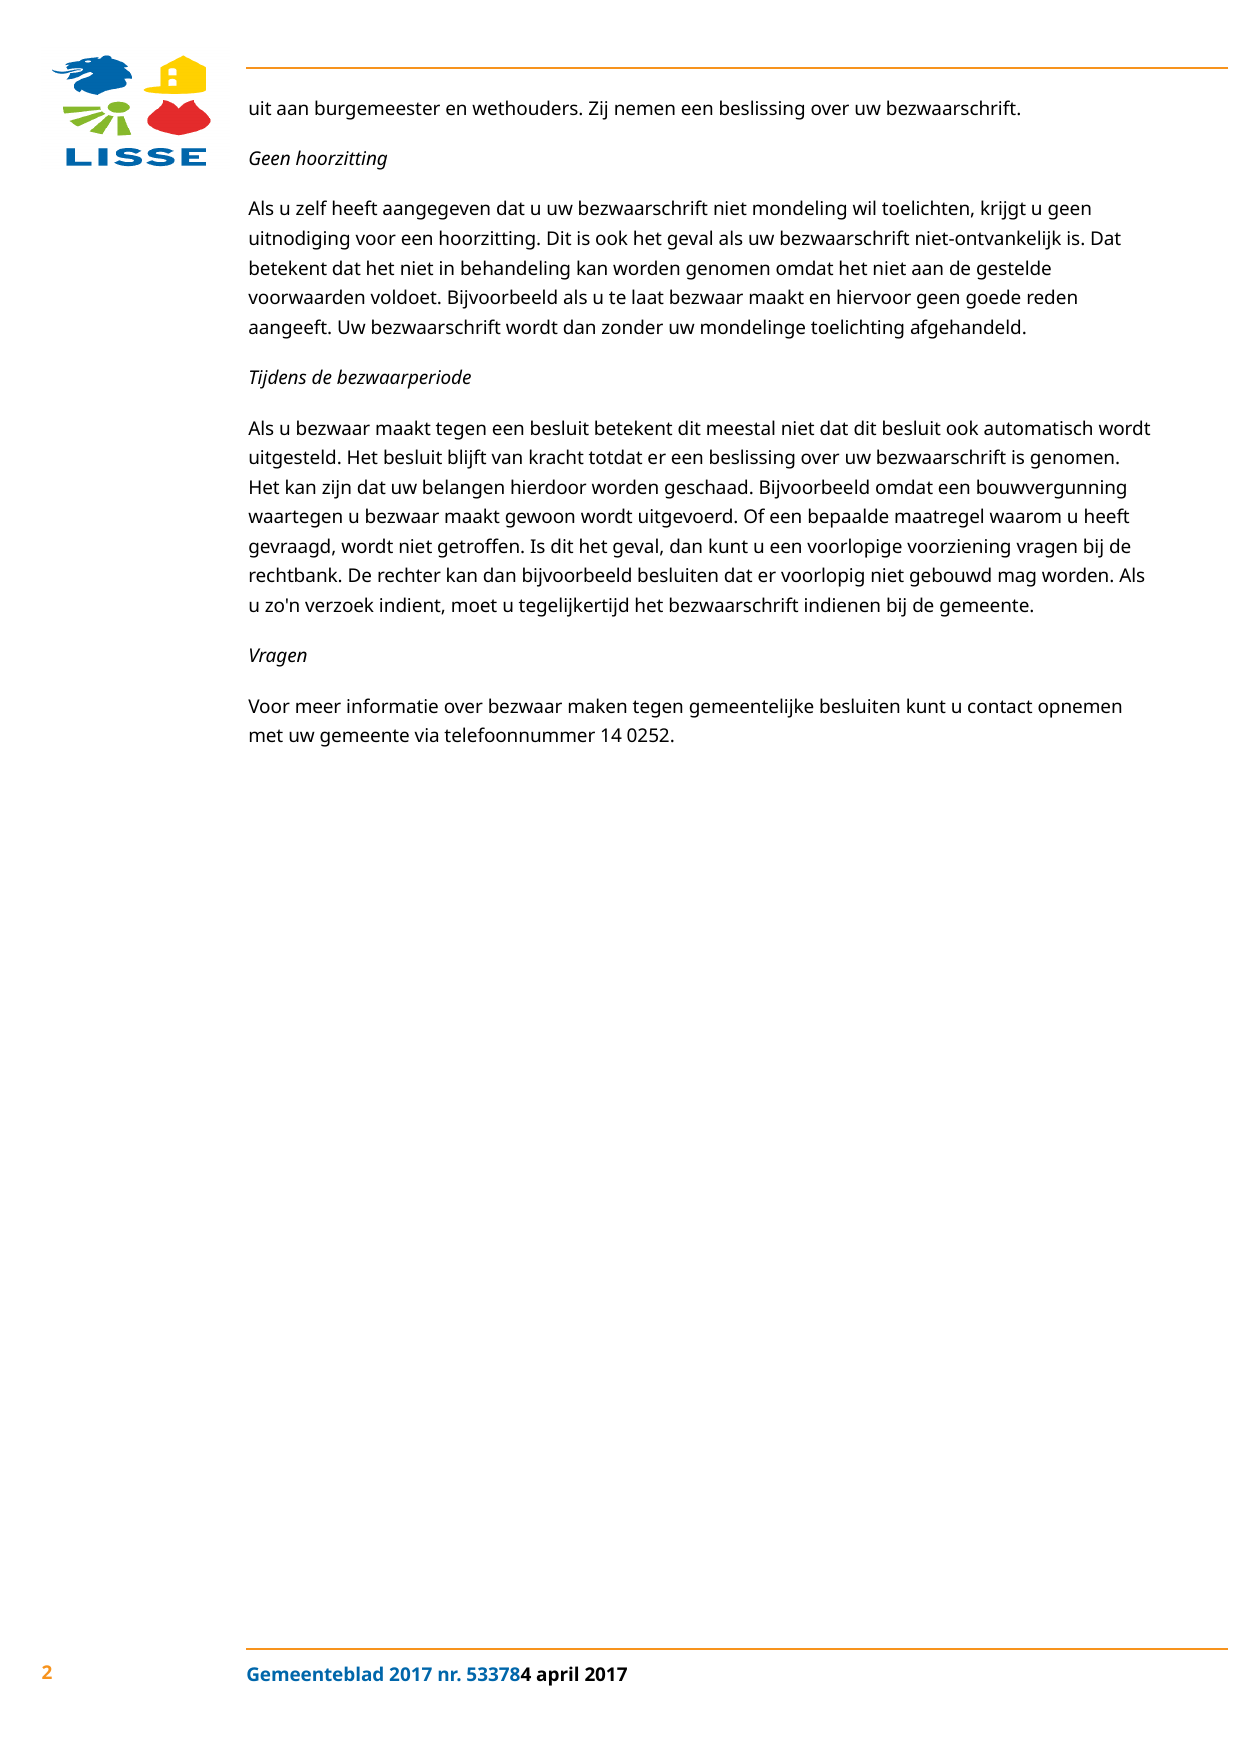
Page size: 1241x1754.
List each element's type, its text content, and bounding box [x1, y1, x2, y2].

text Als u zelf heeft aangegeven dat u uw bezwaarschrift niet mondeling wil toelichten, krijgt u geen uitnodiging voor een hoorzitting. Dit is ook het geval als uw bezwaarschrift niet-ontvankelijk is. Dat betekent dat het niet in behandeling kan worden genomen omdat het niet aan de gestelde voorwaarden voldoet. Bijvoorbeeld als u te laat bezwaar maakt en hiervoor geen goede reden aangeeft. Uw bezwaarschrift wordt dan zonder uw mondelinge toelichting afgehandeld. [248, 196, 1152, 340]
text Vragen [248, 643, 1152, 668]
picture [41, 47, 231, 172]
text Als u bezwaar maakt tegen een besluit betekent dit meestal niet dat dit besluit ook automatisch wordt uitgesteld. Het besluit blijft van kracht totdat er een beslissing over uw bezwaarschrift is genomen. Het kan zijn dat uw belangen hierdoor worden geschaad. Bijvoorbeeld omdat een bouwvergunning waartegen u bezwaar maakt gewoon wordt uitgevoerd. Of een bepaalde maatregel waarom u heeft gevraagd, wordt niet getroffen. Is dit het geval, dan kunt u een voorlopige voorziening vragen bij de rechtbank. De rechter kan dan bijvoorbeeld besluiten dat er voorlopig niet gebouwd mag worden. Als u zo'n verzoek indient, moet u tegelijkertijd het bezwaarschrift indienen bij de gemeente. [248, 415, 1152, 618]
text Voor meer informatie over bezwaar maken tegen gemeentelijke besluiten kunt u contact opnemen met uw gemeente via telefoonnummer 14 0252. [248, 693, 1152, 748]
text Tijdens de bezwaarperiode [248, 364, 1152, 390]
text uit aan burgemeester en wethouders. Zij nemen een beslissing over uw bezwaarschrift. [248, 95, 1152, 121]
text Geen hoorzitting [248, 145, 1152, 171]
